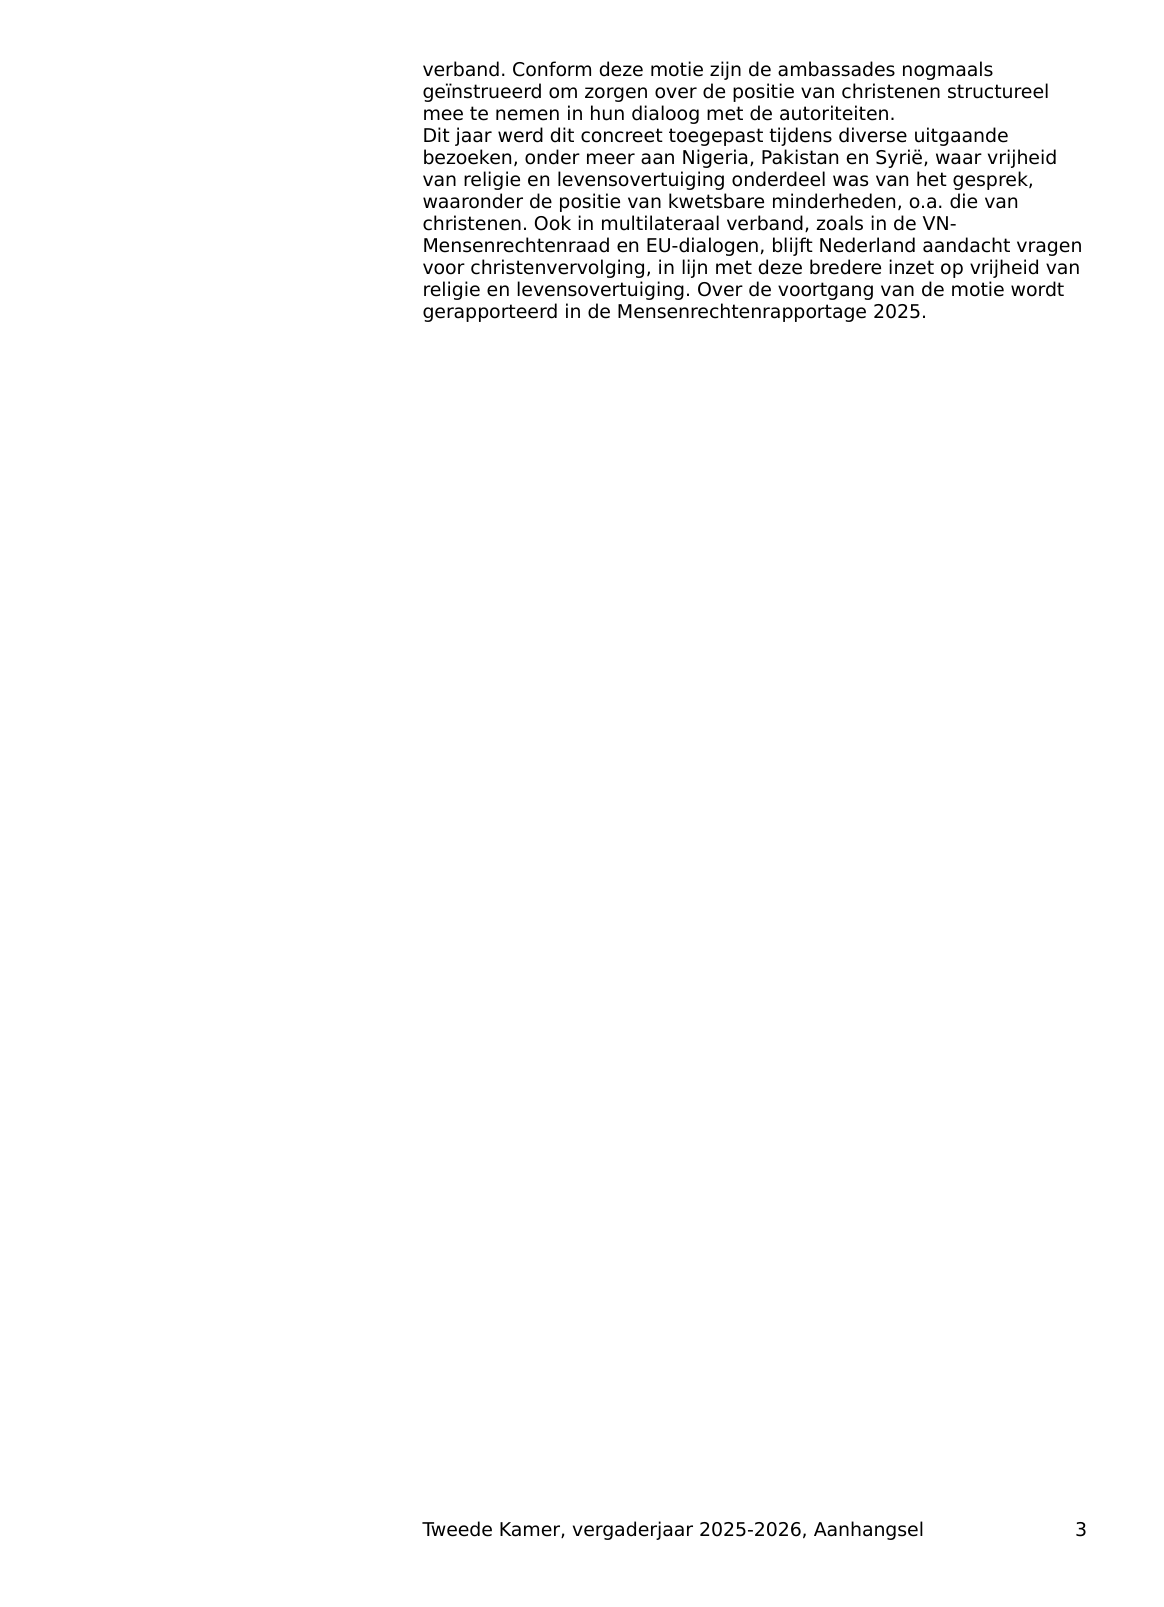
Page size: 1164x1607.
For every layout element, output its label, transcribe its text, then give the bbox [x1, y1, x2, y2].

text verband. Conform deze motie zijn de ambassades nogmaals geïnstrueerd om zorgen over de positie van christenen structureel mee te nemen in hun dialoog met de autoriteiten. [422, 59, 1087, 125]
text Dit jaar werd dit concreet toegepast tijdens diverse uitgaande bezoeken, onder meer aan Nigeria, Pakistan en Syrië, waar vrijheid van religie en levensovertuiging onderdeel was van het gesprek, waaronder de positie van kwetsbare minderheden, o.a. die van christenen. Ook in multilateraal verband, zoals in de VN-Mensenrechtenraad en EU-dialogen, blijft Nederland aandacht vragen voor christenvervolging, in lijn met deze bredere inzet op vrijheid van religie en levensovertuiging. Over de voortgang van de motie wordt gerapporteerd in de Mensenrechtenrapportage 2025. [422, 125, 1087, 323]
